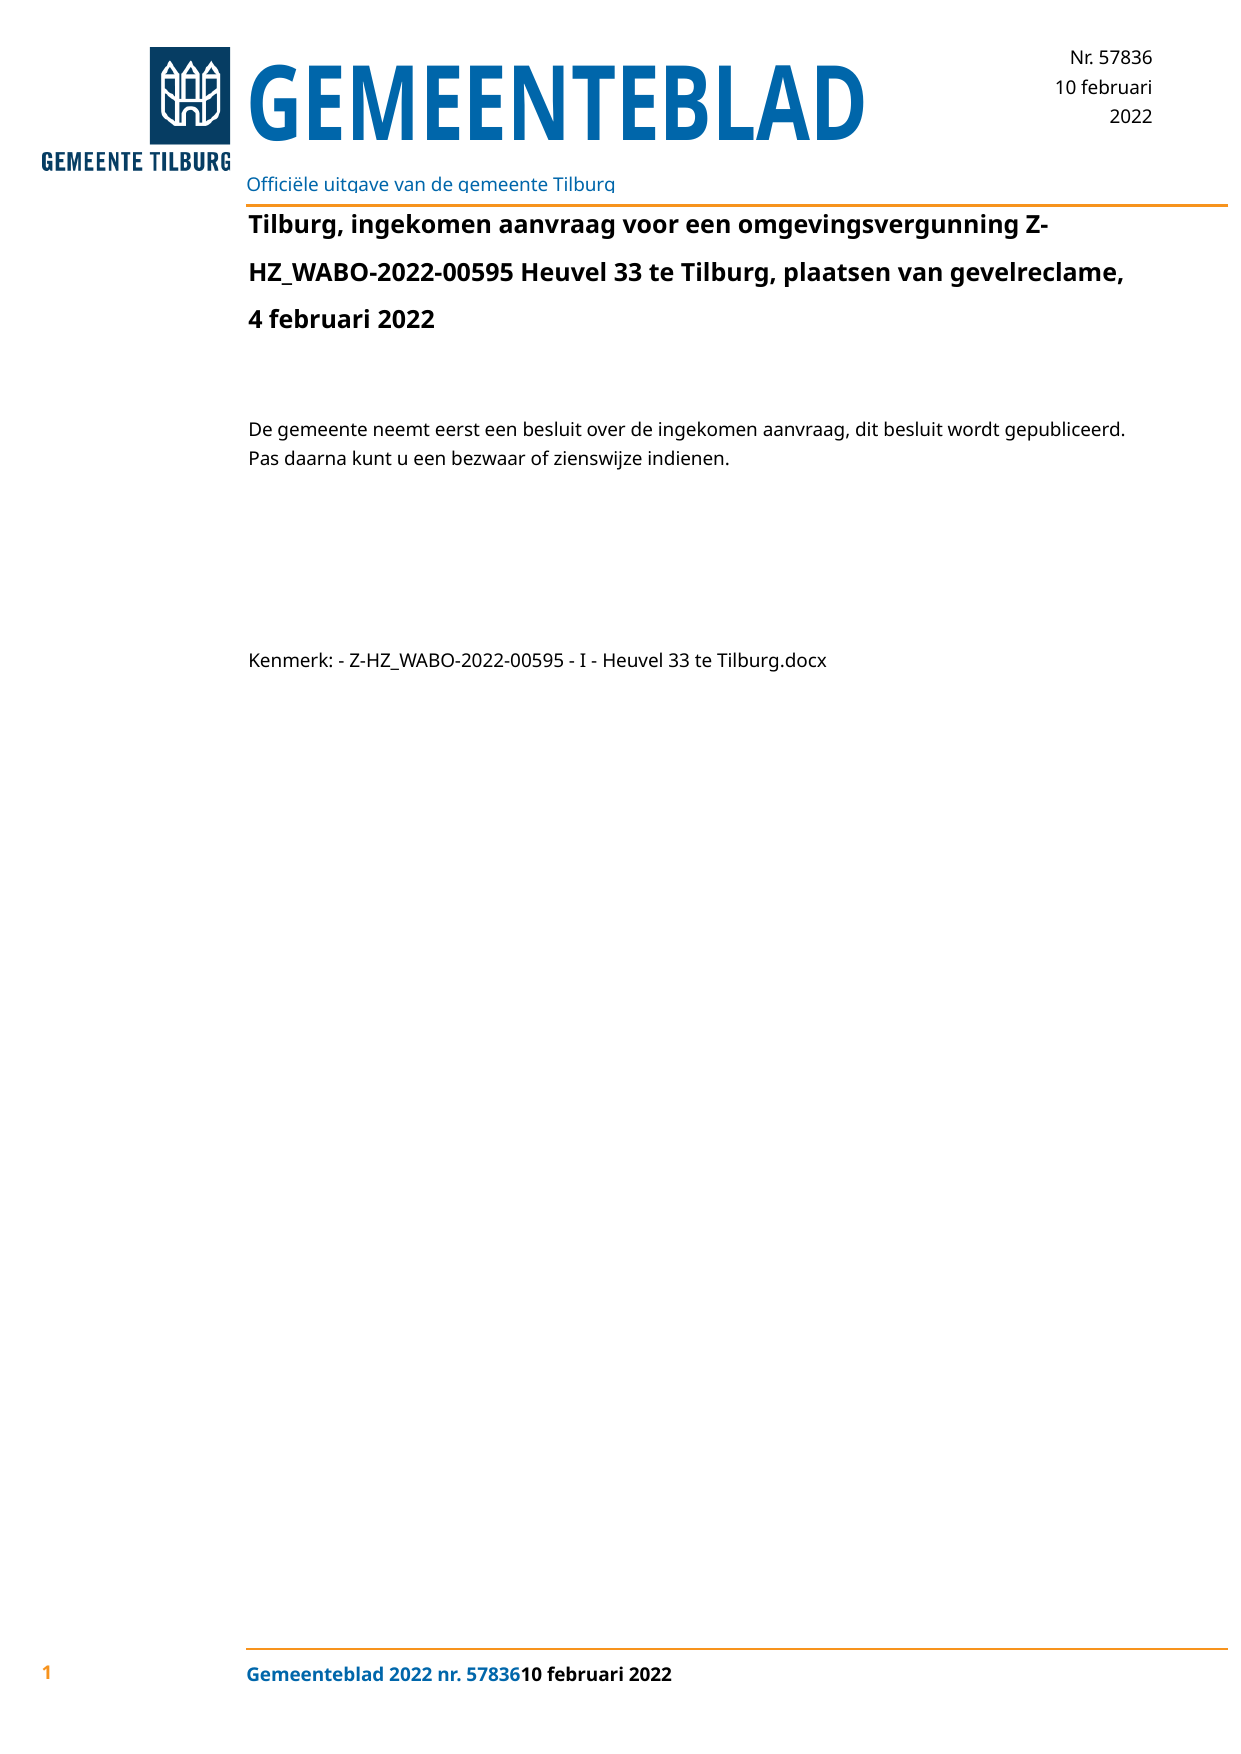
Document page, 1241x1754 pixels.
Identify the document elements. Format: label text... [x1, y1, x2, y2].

picture [41, 47, 231, 172]
text Tilburg, ingekomen aanvraag voor een omgevingsvergunning Z-HZ_WABO-2022-00595 Heuvel 33 te Tilburg, plaatsen van gevelreclame, 4 februari 2022 [248, 207, 1152, 336]
text De gemeente neemt eerst een besluit over de ingekomen aanvraag, dit besluit wordt gepubliceerd. Pas daarna kunt u een bezwaar of zienswijze indienen. [248, 416, 1152, 471]
text Kenmerk: - Z-HZ_WABO-2022-00595 - I - Heuvel 33 te Tilburg.docx [248, 647, 1152, 673]
